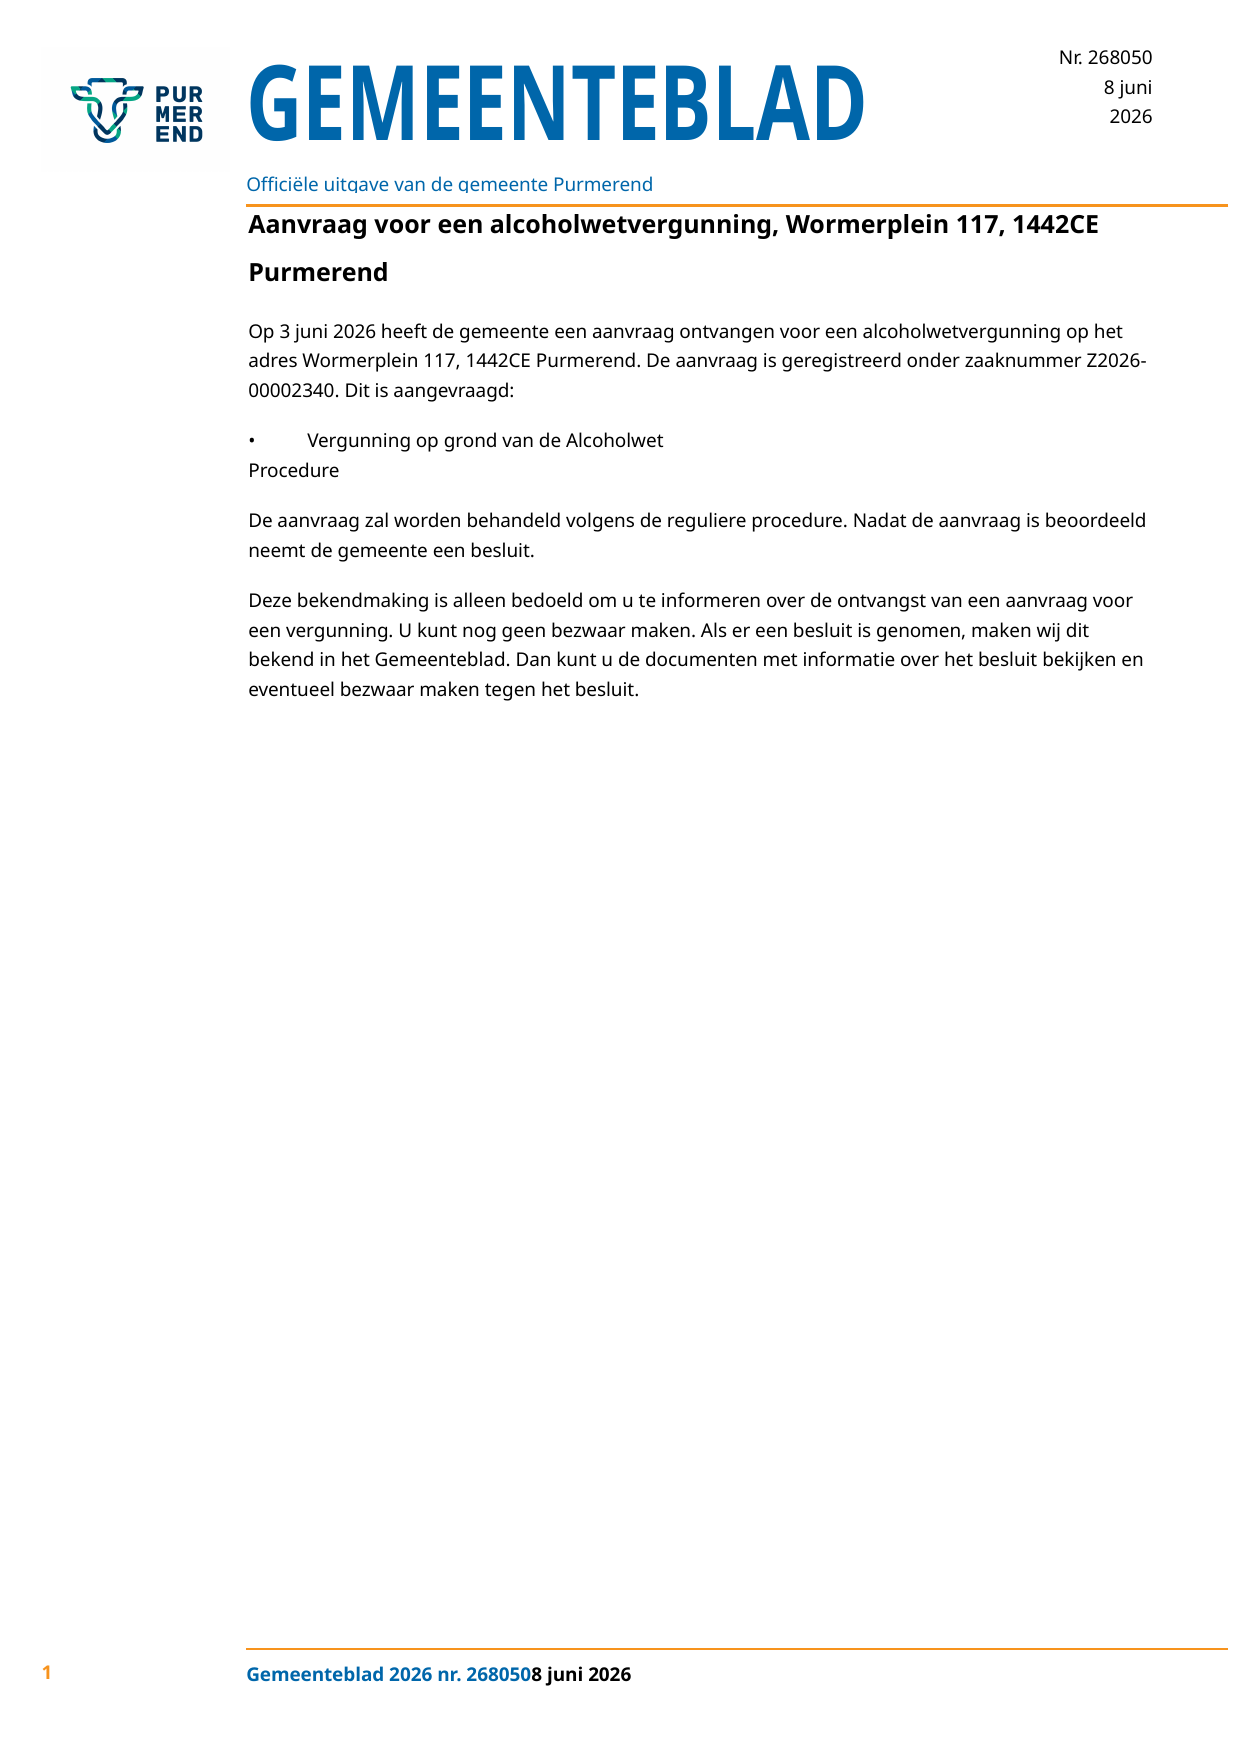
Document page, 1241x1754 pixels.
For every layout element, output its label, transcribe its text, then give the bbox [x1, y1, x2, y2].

list Vergunning op grond van de Alcoholwet [248, 427, 1152, 453]
picture [41, 47, 231, 172]
text Procedure [248, 457, 1152, 483]
text Aanvraag voor een alcoholwetvergunning, Wormerplein 117, 1442CE Purmerend [248, 207, 1152, 288]
text Op 3 juni 2026 heeft de gemeente een aanvraag ontvangen voor een alcoholwetvergunning op het adres Wormerplein 117, 1442CE Purmerend. De aanvraag is geregistreerd onder zaaknummer Z2026-00002340. Dit is aangevraagd: [248, 318, 1152, 403]
text Deze bekendmaking is alleen bedoeld om u te informeren over de ontvangst van een aanvraag voor een vergunning. U kunt nog geen bezwaar maken. Als er een besluit is genomen, maken wij dit bekend in het Gemeenteblad. Dan kunt u de documenten met informatie over het besluit bekijken en eventueel bezwaar maken tegen het besluit. [248, 587, 1152, 702]
text De aanvraag zal worden behandeld volgens de reguliere procedure. Nadat de aanvraag is beoordeeld neemt de gemeente een besluit. [248, 507, 1152, 563]
